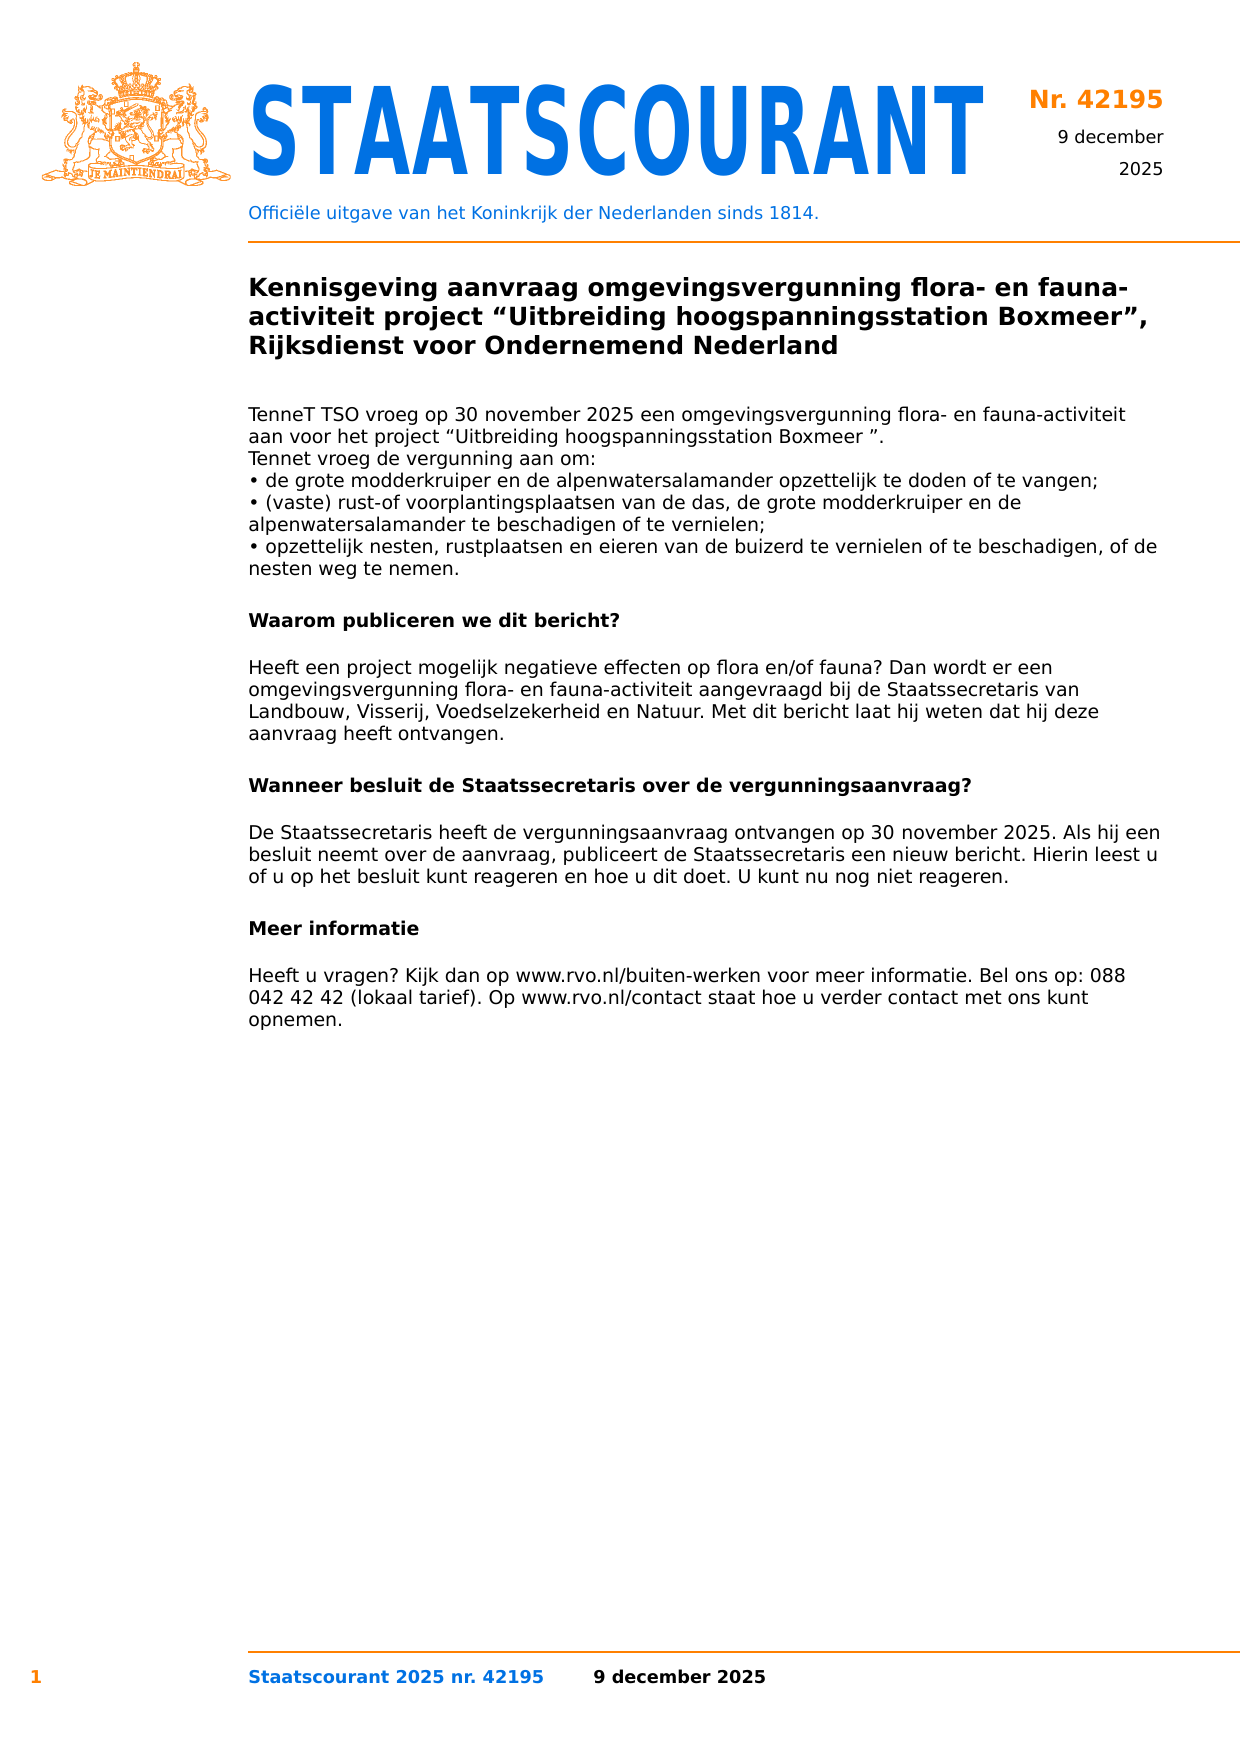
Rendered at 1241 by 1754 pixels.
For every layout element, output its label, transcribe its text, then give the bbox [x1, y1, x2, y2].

text De Staatssecretaris heeft de vergunningsaanvraag ontvangen op 30 november 2025. Als hij een besluit neemt over de aanvraag, publiceert de Staatssecretaris een nieuw bericht. Hierin leest u of u op het besluit kunt reageren en hoe u dit doet. U kunt nu nog niet reageren. [248, 822, 1163, 888]
subtitle Kennisgeving aanvraag omgevingsvergunning flora- en fauna-activiteit project “Uitbreiding hoogspanningsstation Boxmeer”, Rijksdienst voor Ondernemend Nederland [248, 273, 1163, 361]
table_header Nr. 42195 [998, 62, 1240, 121]
table_header STAATSCOURANT [248, 62, 998, 203]
text • opzettelijk nesten, rustplaatsen en eieren van de buizerd te vernielen of te beschadigen, of de nesten weg te nemen. [248, 536, 1163, 580]
text Heeft een project mogelijk negatieve effecten op flora en/of fauna? Dan wordt er een omgevingsvergunning flora- en fauna-activiteit aangevraagd bij de Staatssecretaris van Landbouw, Visserij, Voedselzekerheid en Natuur. Met dit bericht laat hij weten dat hij deze aanvraag heeft ontvangen. [248, 657, 1163, 745]
text Tennet vroeg de vergunning aan om: [248, 448, 1163, 470]
table_header [25, 62, 248, 241]
text • de grote modderkruiper en de alpenwatersalamander opzettelijk te doden of te vangen; [248, 470, 1163, 492]
text Heeft u vragen? Kijk dan op www.rvo.nl/buiten-werken voor meer informatie. Bel ons op: 088 042 42 42 (lokaal tarief). Op www.rvo.nl/contact staat hoe u verder contact met ons kunt opnemen. [248, 965, 1163, 1031]
text • (vaste) rust-of voorplantingsplaatsen van de das, de grote modderkruiper en de alpenwatersalamander te beschadigen of te vernielen; [248, 492, 1163, 536]
table_cell 2025 [998, 153, 1240, 203]
picture [41, 62, 231, 186]
text TenneT TSO vroeg op 30 november 2025 een omgevingsvergunning flora- en fauna-activiteit aan voor het project “Uitbreiding hoogspanningsstation Boxmeer ”. [248, 404, 1163, 448]
subtitle Waarom publiceren we dit bericht? [248, 610, 1163, 632]
subtitle Meer informatie [248, 918, 1163, 940]
table_cell Officiële uitgave van het Koninkrijk der Nederlanden sinds 1814. [248, 203, 1240, 241]
subtitle Wanneer besluit de Staatssecretaris over de vergunningsaanvraag? [248, 775, 1163, 797]
table_cell 9 december [998, 121, 1240, 153]
